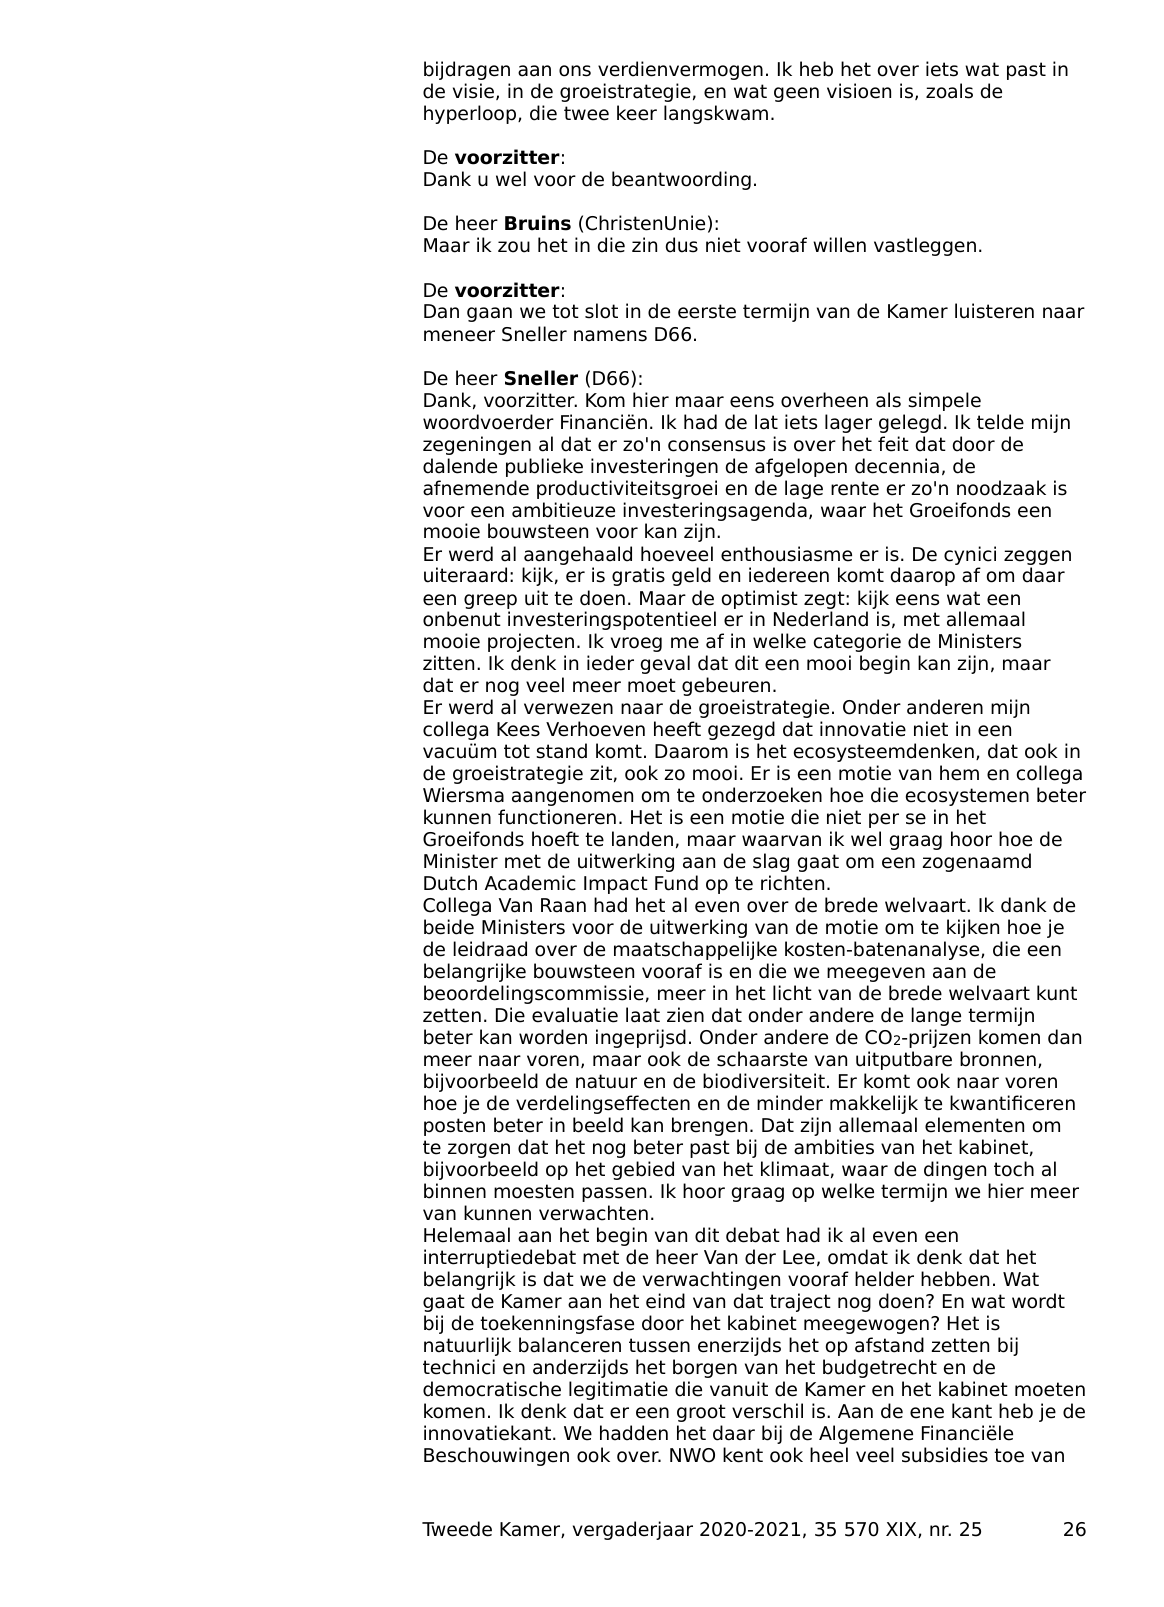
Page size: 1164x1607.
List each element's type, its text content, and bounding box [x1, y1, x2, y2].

text Dank u wel voor de beantwoording. [422, 169, 1087, 191]
text Helemaal aan het begin van dit debat had ik al even een interruptiedebat met de heer Van der Lee, omdat ik denk dat het belangrijk is dat we de verwachtingen vooraf helder hebben. Wat gaat de Kamer aan het eind van dat traject nog doen? En wat wordt bij de toekenningsfase door het kabinet meegewogen? Het is natuurlijk balanceren tussen enerzijds het op afstand zetten bij technici en anderzijds het borgen van het budgetrecht en de democratische legitimatie die vanuit de Kamer en het kabinet moeten komen. Ik denk dat er een groot verschil is. Aan de ene kant heb je de innovatiekant. We hadden het daar bij de Algemene Financiële Beschouwingen ook over. NWO kent ook heel veel subsidies toe van [422, 1225, 1087, 1467]
text bijdragen aan ons verdienvermogen. Ik heb het over iets wat past in de visie, in de groeistrategie, en wat geen visioen is, zoals de hyperloop, die twee keer langskwam. [422, 59, 1087, 125]
text Collega Van Raan had het al even over de brede welvaart. Ik dank de beide Ministers voor de uitwerking van de motie om te kijken hoe je de leidraad over de maatschappelijke kosten-batenanalyse, die een belangrijke bouwsteen vooraf is en die we meegeven aan de beoordelingscommissie, meer in het licht van de brede welvaart kunt zetten. Die evaluatie laat zien dat onder andere de lange termijn beter kan worden ingeprijsd. Onder andere de CO2-prijzen komen dan meer naar voren, maar ook de schaarste van uitputbare bronnen, bijvoorbeeld de natuur en de biodiversiteit. Er komt ook naar voren hoe je de verdelingseffecten en de minder makkelijk te kwantificeren posten beter in beeld kan brengen. Dat zijn allemaal elementen om te zorgen dat het nog beter past bij de ambities van het kabinet, bijvoorbeeld op het gebied van het klimaat, waar de dingen toch al binnen moesten passen. Ik hoor graag op welke termijn we hier meer van kunnen verwachten. [422, 895, 1087, 1225]
text Dank, voorzitter. Kom hier maar eens overheen als simpele woordvoerder Financiën. Ik had de lat iets lager gelegd. Ik telde mijn zegeningen al dat er zo'n consensus is over het feit dat door de dalende publieke investeringen de afgelopen decennia, de afnemende productiviteitsgroei en de lage rente er zo'n noodzaak is voor een ambitieuze investeringsagenda, waar het Groeifonds een mooie bouwsteen voor kan zijn. [422, 389, 1087, 543]
text Maar ik zou het in die zin dus niet vooraf willen vastleggen. [422, 235, 1087, 257]
text De heer Bruins (ChristenUnie): [422, 213, 1087, 235]
text Dan gaan we tot slot in de eerste termijn van de Kamer luisteren naar meneer Sneller namens D66. [422, 301, 1087, 345]
text Er werd al aangehaald hoeveel enthousiasme er is. De cynici zeggen uiteraard: kijk, er is gratis geld en iedereen komt daarop af om daar een greep uit te doen. Maar de optimist zegt: kijk eens wat een onbenut investeringspotentieel er in Nederland is, met allemaal mooie projecten. Ik vroeg me af in welke categorie de Ministers zitten. Ik denk in ieder geval dat dit een mooi begin kan zijn, maar dat er nog veel meer moet gebeuren. [422, 543, 1087, 697]
text De heer Sneller (D66): [422, 368, 1087, 389]
text De voorzitter: [422, 279, 1087, 301]
text Er werd al verwezen naar de groeistrategie. Onder anderen mijn collega Kees Verhoeven heeft gezegd dat innovatie niet in een vacuüm tot stand komt. Daarom is het ecosysteemdenken, dat ook in de groeistrategie zit, ook zo mooi. Er is een motie van hem en collega Wiersma aangenomen om te onderzoeken hoe die ecosystemen beter kunnen functioneren. Het is een motie die niet per se in het Groeifonds hoeft te landen, maar waarvan ik wel graag hoor hoe de Minister met de uitwerking aan de slag gaat om een zogenaamd Dutch Academic Impact Fund op te richten. [422, 697, 1087, 895]
text De voorzitter: [422, 147, 1087, 169]
